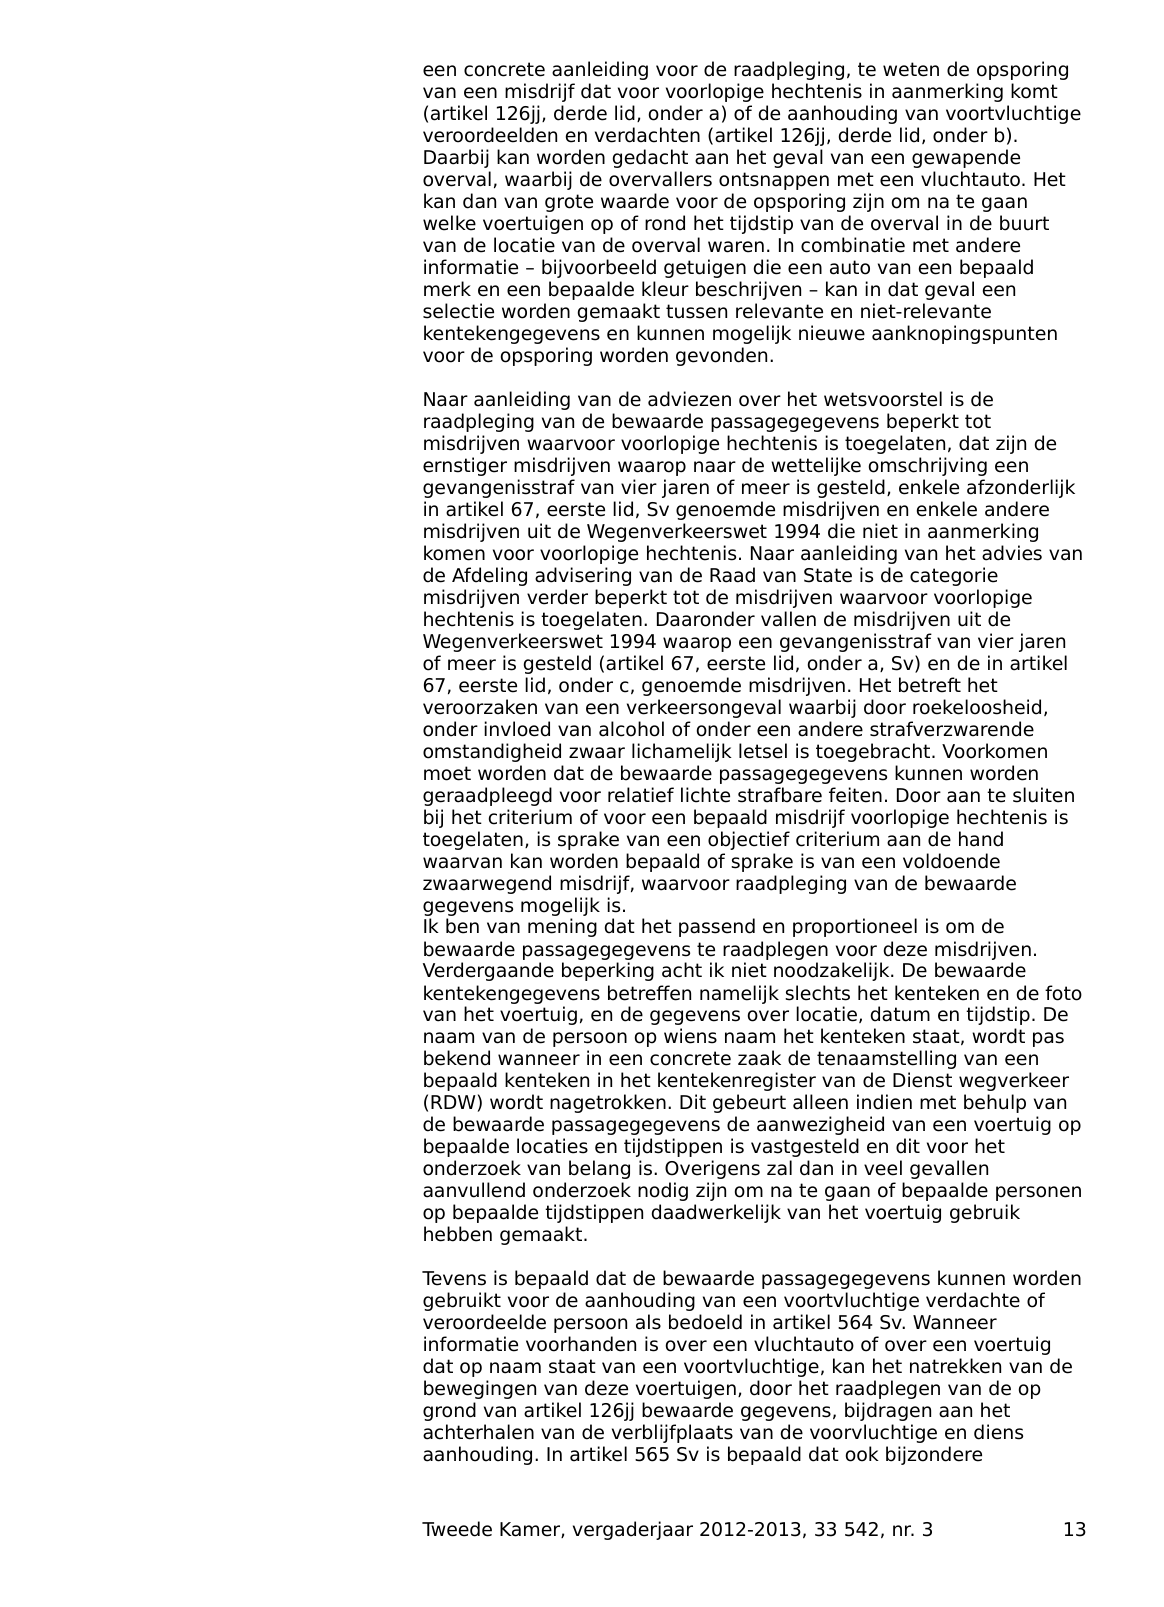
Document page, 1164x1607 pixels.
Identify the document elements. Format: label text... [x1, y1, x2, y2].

text Naar aanleiding van de adviezen over het wetsvoorstel is de raadpleging van de bewaarde passagegegevens beperkt tot misdrijven waarvoor voorlopige hechtenis is toegelaten, dat zijn de ernstiger misdrijven waarop naar de wettelijke omschrijving een gevangenisstraf van vier jaren of meer is gesteld, enkele afzonderlijk in artikel 67, eerste lid, Sv genoemde misdrijven en enkele andere misdrijven uit de Wegenverkeerswet 1994 die niet in aanmerking komen voor voorlopige hechtenis. Naar aanleiding van het advies van de Afdeling advisering van de Raad van State is de categorie misdrijven verder beperkt tot de misdrijven waarvoor voorlopige hechtenis is toegelaten. Daaronder vallen de misdrijven uit de Wegenverkeerswet 1994 waarop een gevangenisstraf van vier jaren of meer is gesteld (artikel 67, eerste lid, onder a, Sv) en de in artikel 67, eerste lid, onder c, genoemde misdrijven. Het betreft het veroorzaken van een verkeersongeval waarbij door roekeloosheid, onder invloed van alcohol of onder een andere strafverzwarende omstandigheid zwaar lichamelijk letsel is toegebracht. Voorkomen moet worden dat de bewaarde passagegegevens kunnen worden geraadpleegd voor relatief lichte strafbare feiten. Door aan te sluiten bij het criterium of voor een bepaald misdrijf voorlopige hechtenis is toegelaten, is sprake van een objectief criterium aan de hand waarvan kan worden bepaald of sprake is van een voldoende zwaarwegend misdrijf, waarvoor raadpleging van de bewaarde gegevens mogelijk is. [422, 389, 1087, 916]
text een concrete aanleiding voor de raadpleging, te weten de opsporing van een misdrijf dat voor voorlopige hechtenis in aanmerking komt (artikel 126jj, derde lid, onder a) of de aanhouding van voortvluchtige veroordeelden en verdachten (artikel 126jj, derde lid, onder b). Daarbij kan worden gedacht aan het geval van een gewapende overval, waarbij de overvallers ontsnappen met een vluchtauto. Het kan dan van grote waarde voor de opsporing zijn om na te gaan welke voertuigen op of rond het tijdstip van de overval in de buurt van de locatie van de overval waren. In combinatie met andere informatie – bijvoorbeeld getuigen die een auto van een bepaald merk en een bepaalde kleur beschrijven – kan in dat geval een selectie worden gemaakt tussen relevante en niet-relevante kentekengegevens en kunnen mogelijk nieuwe aanknopingspunten voor de opsporing worden gevonden. [422, 59, 1087, 367]
text Tevens is bepaald dat de bewaarde passagegegevens kunnen worden gebruikt voor de aanhouding van een voortvluchtige verdachte of veroordeelde persoon als bedoeld in artikel 564 Sv. Wanneer informatie voorhanden is over een vluchtauto of over een voertuig dat op naam staat van een voortvluchtige, kan het natrekken van de bewegingen van deze voertuigen, door het raadplegen van de op grond van artikel 126jj bewaarde gegevens, bijdragen aan het achterhalen van de verblijfplaats van de voorvluchtige en diens aanhouding. In artikel 565 Sv is bepaald dat ook bijzondere [422, 1268, 1087, 1466]
text Ik ben van mening dat het passend en proportioneel is om de bewaarde passagegegevens te raadplegen voor deze misdrijven. Verdergaande beperking acht ik niet noodzakelijk. De bewaarde kentekengegevens betreffen namelijk slechts het kenteken en de foto van het voertuig, en de gegevens over locatie, datum en tijdstip. De naam van de persoon op wiens naam het kenteken staat, wordt pas bekend wanneer in een concrete zaak de tenaamstelling van een bepaald kenteken in het kentekenregister van de Dienst wegverkeer (RDW) wordt nagetrokken. Dit gebeurt alleen indien met behulp van de bewaarde passagegegevens de aanwezigheid van een voertuig op bepaalde locaties en tijdstippen is vastgesteld en dit voor het onderzoek van belang is. Overigens zal dan in veel gevallen aanvullend onderzoek nodig zijn om na te gaan of bepaalde personen op bepaalde tijdstippen daadwerkelijk van het voertuig gebruik hebben gemaakt. [422, 916, 1087, 1246]
